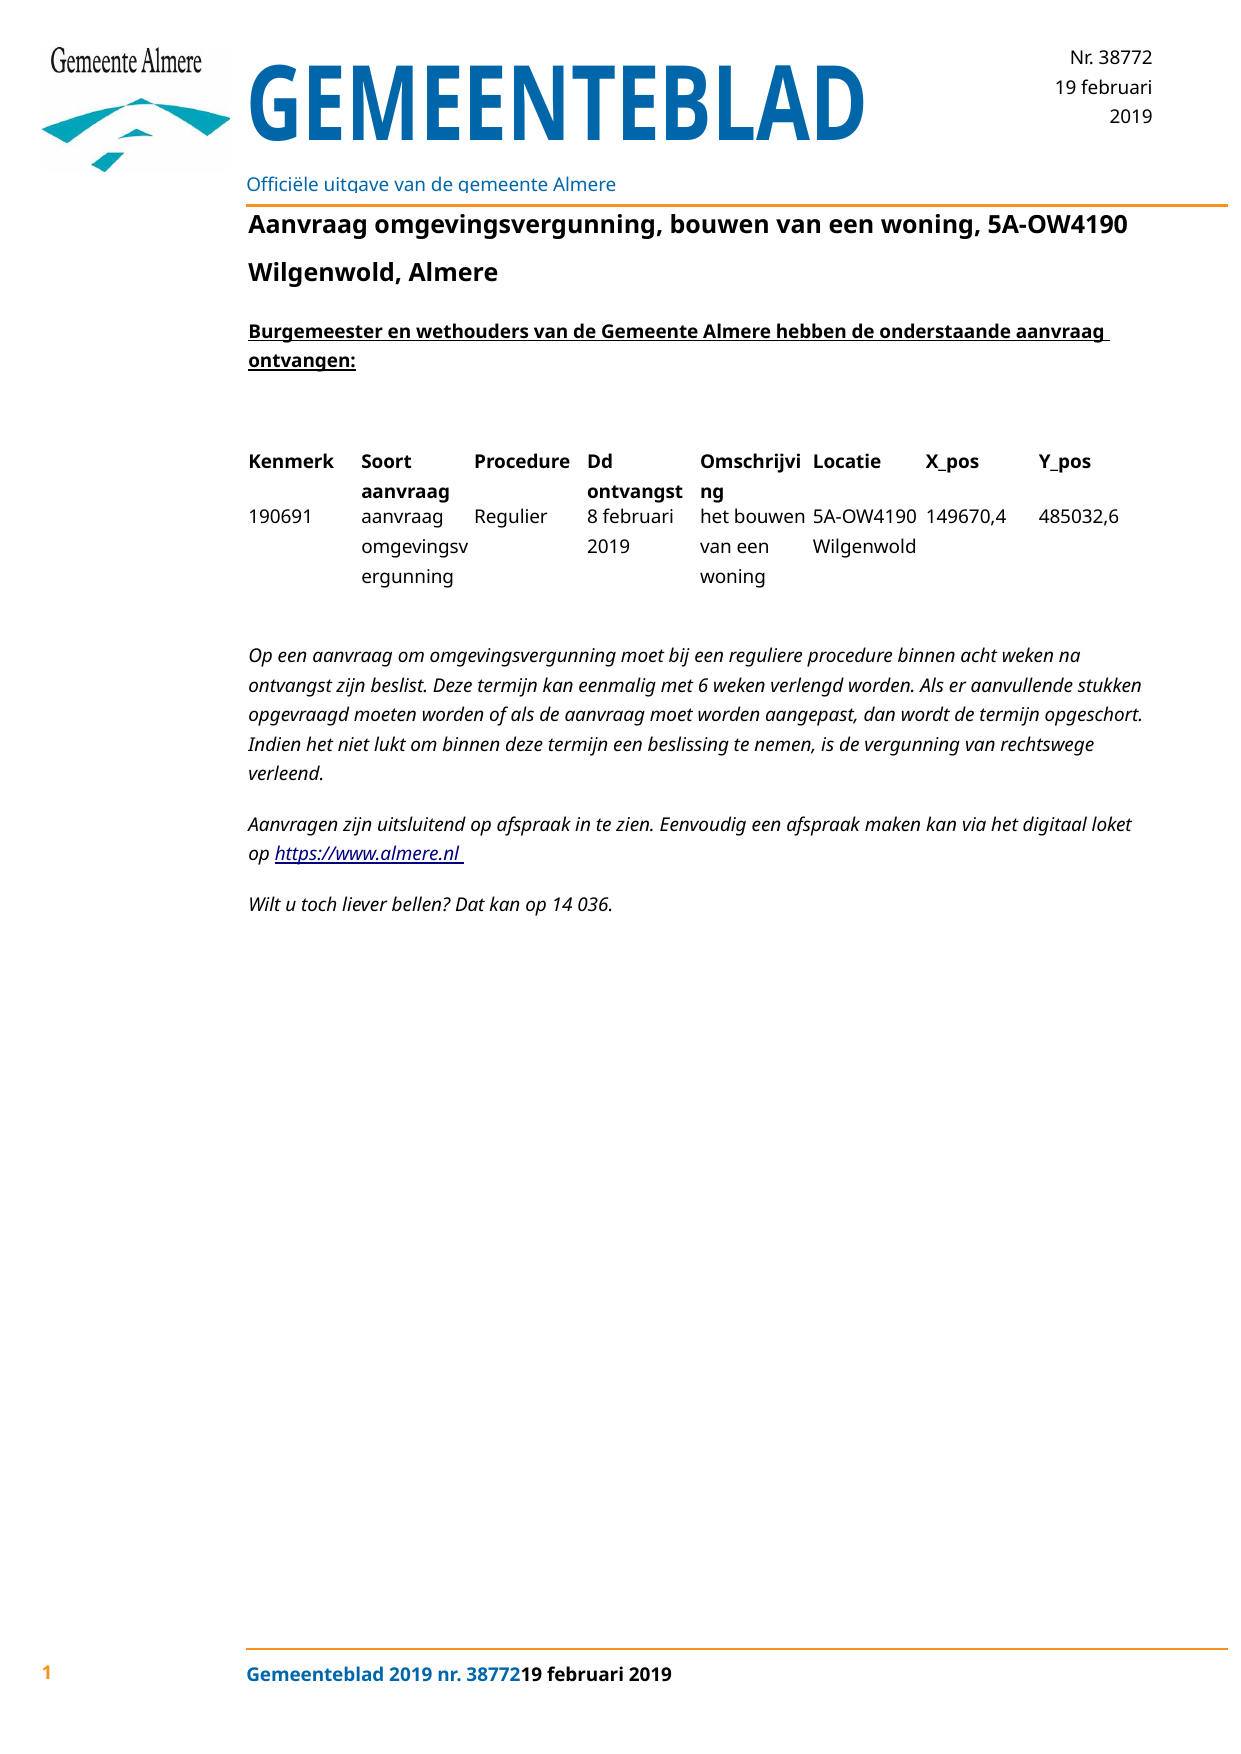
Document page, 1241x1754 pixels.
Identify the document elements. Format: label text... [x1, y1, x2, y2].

table_cell aanvraag omgevingsvergunning [361, 504, 474, 589]
table_cell 5A-OW4190 Wilgenwold [813, 504, 926, 589]
table_cell 8 februari 2019 [587, 504, 700, 589]
table_header Kenmerk [248, 449, 361, 504]
text Op een aanvraag om omgevingsvergunning moet bij een reguliere procedure binnen acht weken na ontvangst zijn beslist. Deze termijn kan eenmalig met 6 weken verlengd worden. Als er aanvullende stukken opgevraagd moeten worden of als de aanvraag moet worden aangepast, dan wordt de termijn opgeschort. Indien het niet lukt om binnen deze termijn een beslissing te nemen, is de vergunning van rechtswege verleend. [248, 642, 1152, 786]
text Aanvraag omgevingsvergunning, bouwen van een woning, 5A-OW4190 Wilgenwold, Almere [248, 207, 1152, 288]
table_cell 485032,6 [1039, 504, 1152, 589]
text Aanvragen zijn uitsluitend op afspraak in te zien. Eenvoudig een afspraak maken kan via het digitaal loket op https://www.almere.nl [248, 811, 1152, 866]
table_cell 149670,4 [926, 504, 1038, 589]
text Burgemeester en wethouders van de Gemeente Almere hebben de onderstaande aanvraag ontvangen: [248, 318, 1152, 373]
picture [41, 47, 231, 172]
table_cell 190691 [248, 504, 361, 589]
table_header Locatie [813, 449, 926, 504]
table_cell het bouwen van een woning [700, 504, 813, 589]
table_header Procedure [474, 449, 587, 504]
table_header X_pos [926, 449, 1038, 504]
table_header Dd ontvangst [587, 449, 700, 504]
table_header Omschrijving [700, 449, 813, 504]
table_cell Regulier [474, 504, 587, 589]
text Wilt u toch liever bellen? Dat kan op 14 036. [248, 891, 1152, 917]
table_header Soort aanvraag [361, 449, 474, 504]
table_header Y_pos [1039, 449, 1152, 504]
